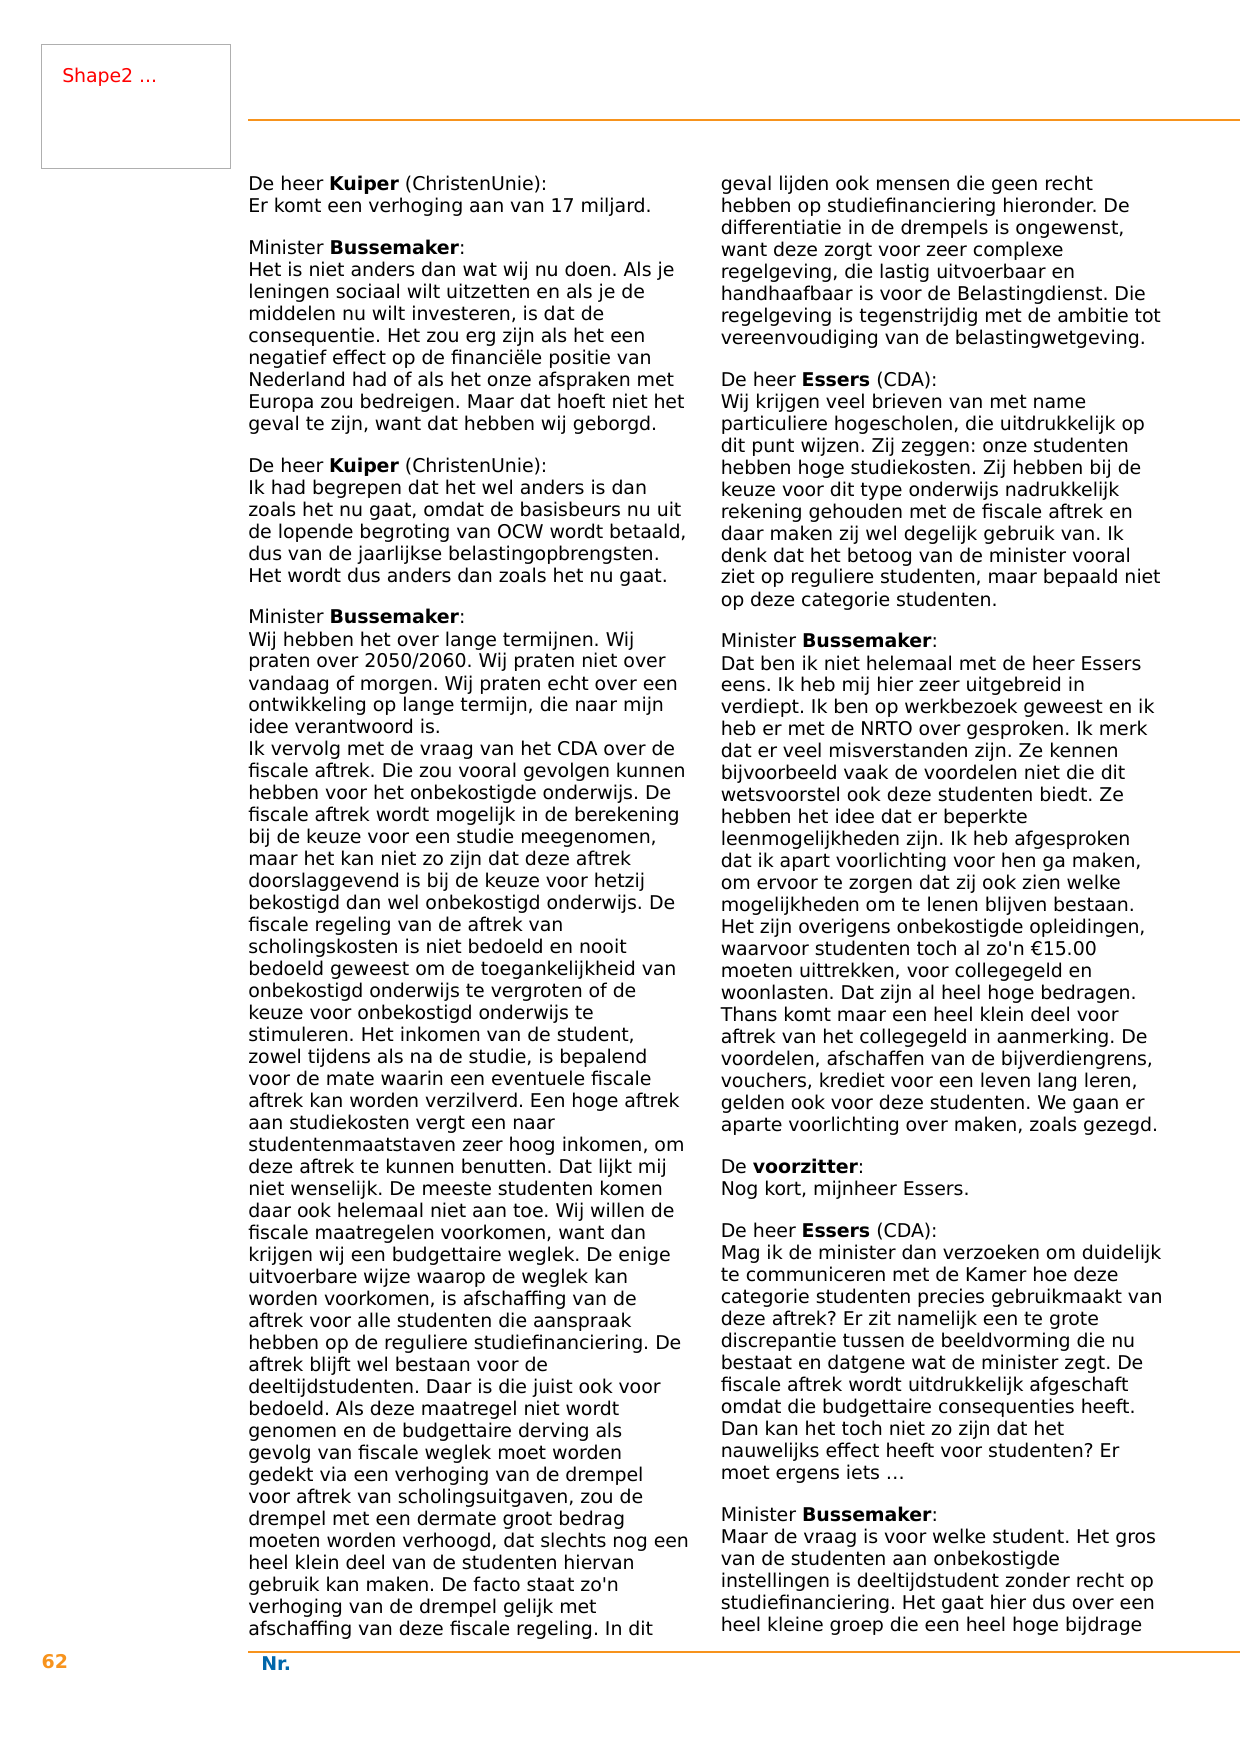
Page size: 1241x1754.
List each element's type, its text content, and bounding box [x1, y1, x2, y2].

text Ik vervolg met de vraag van het CDA over de fiscale aftrek. Die zou vooral gevolgen kunnen hebben voor het onbekostigde onderwijs. De fiscale aftrek wordt mogelijk in de berekening bij de keuze voor een studie meegenomen, maar het kan niet zo zijn dat deze aftrek doorslaggevend is bij de keuze voor hetzij bekostigd dan wel onbekostigd onderwijs. De fiscale regeling van de aftrek van scholingskosten is niet bedoeld en nooit bedoeld geweest om de toegankelijkheid van onbekostigd onderwijs te vergroten of de keuze voor onbekostigd onderwijs te stimuleren. Het inkomen van de student, zowel tijdens als na de studie, is bepalend voor de mate waarin een eventuele fiscale aftrek kan worden verzilverd. Een hoge aftrek aan studiekosten vergt een naar studentenmaatstaven zeer hoog inkomen, om deze aftrek te kunnen benutten. Dat lijkt mij niet wenselijk. De meeste studenten komen daar ook helemaal niet aan toe. Wij willen de fiscale maatregelen voorkomen, want dan krijgen wij een budgettaire weglek. De enige uitvoerbare wijze waarop de weglek kan worden voorkomen, is afschaffing van de aftrek voor alle studenten die aanspraak hebben op de reguliere studiefinanciering. De aftrek blijft wel bestaan voor de deeltijdstudenten. Daar is die juist ook voor bedoeld. Als deze maatregel niet wordt genomen en de budgettaire derving als gevolg van fiscale weglek moet worden gedekt via een verhoging van de drempel voor aftrek van scholingsuitgaven, zou de drempel met een dermate groot bedrag moeten worden verhoogd, dat slechts nog een heel klein deel van de studenten hiervan gebruik kan maken. De facto staat zo'n verhoging van de drempel gelijk met afschaffing van deze fiscale regeling. In dit [248, 738, 691, 1639]
text Wij hebben het over lange termijnen. Wij praten over 2050/2060. Wij praten niet over vandaag of morgen. Wij praten echt over een ontwikkeling op lange termijn, die naar mijn idee verantwoord is. [248, 628, 691, 738]
text Maar de vraag is voor welke student. Het gros van de studenten aan onbekostigde instellingen is deeltijdstudent zonder recht op studiefinanciering. Het gaat hier dus over een heel kleine groep die een heel hoge bijdrage [721, 1526, 1163, 1636]
text De voorzitter: [721, 1156, 1163, 1178]
text Er komt een verhoging aan van 17 miljard. [248, 195, 691, 217]
text Wij krijgen veel brieven van met name particuliere hogescholen, die uitdrukkelijk op dit punt wijzen. Zij zeggen: onze studenten hebben hoge studiekosten. Zij hebben bij de keuze voor dit type onderwijs nadrukkelijk rekening gehouden met de fiscale aftrek en daar maken zij wel degelijk gebruik van. Ik denk dat het betoog van de minister vooral ziet op reguliere studenten, maar bepaald niet op deze categorie studenten. [721, 391, 1163, 610]
text De heer Kuiper (ChristenUnie): [248, 454, 691, 477]
text De heer Kuiper (ChristenUnie): [248, 173, 691, 195]
text Het is niet anders dan wat wij nu doen. Als je leningen sociaal wilt uitzetten en als je de middelen nu wilt investeren, is dat de consequentie. Het zou erg zijn als het een negatief effect op de financiële positie van Nederland had of als het onze afspraken met Europa zou bedreigen. Maar dat hoeft niet het geval te zijn, want dat hebben wij geborgd. [248, 259, 691, 434]
text Minister Bussemaker: [721, 1504, 1163, 1526]
text Minister Bussemaker: [248, 237, 691, 259]
text Minister Bussemaker: [721, 630, 1163, 652]
text Ik had begrepen dat het wel anders is dan zoals het nu gaat, omdat de basisbeurs nu uit de lopende begroting van OCW wordt betaald, dus van de jaarlijkse belastingopbrengsten. Het wordt dus anders dan zoals het nu gaat. [248, 477, 691, 586]
text Mag ik de minister dan verzoeken om duidelijk te communiceren met de Kamer hoe deze categorie studenten precies gebruikmaakt van deze aftrek? Er zit namelijk een te grote discrepantie tussen de beeldvorming die nu bestaat en datgene wat de minister zegt. De fiscale aftrek wordt uitdrukkelijk afgeschaft omdat die budgettaire consequenties heeft. Dan kan het toch niet zo zijn dat het nauwelijks effect heeft voor studenten? Er moet ergens iets … [721, 1242, 1163, 1484]
text Dat ben ik niet helemaal met de heer Essers eens. Ik heb mij hier zeer uitgebreid in verdiept. Ik ben op werkbezoek geweest en ik heb er met de NRTO over gesproken. Ik merk dat er veel misverstanden zijn. Ze kennen bijvoorbeeld vaak de voordelen niet die dit wetsvoorstel ook deze studenten biedt. Ze hebben het idee dat er beperkte leenmogelijkheden zijn. Ik heb afgesproken dat ik apart voorlichting voor hen ga maken, om ervoor te zorgen dat zij ook zien welke mogelijkheden om te lenen blijven bestaan. [721, 652, 1163, 916]
text Minister Bussemaker: [248, 606, 691, 628]
text geval lijden ook mensen die geen recht hebben op studiefinanciering hieronder. De differentiatie in de drempels is ongewenst, want deze zorgt voor zeer complexe regelgeving, die lastig uitvoerbaar en handhaafbaar is voor de Belastingdienst. Die regelgeving is tegenstrijdig met de ambitie tot vereenvoudiging van de belastingwetgeving. [721, 173, 1163, 349]
text De heer Essers (CDA): [721, 369, 1163, 391]
text De heer Essers (CDA): [721, 1220, 1163, 1242]
text Het zijn overigens onbekostigde opleidingen, waarvoor studenten toch al zo'n €15.00 moeten uittrekken, voor collegegeld en woonlasten. Dat zijn al heel hoge bedragen. Thans komt maar een heel klein deel voor aftrek van het collegegeld in aanmerking. De voordelen, afschaffen van de bijverdiengrens, vouchers, krediet voor een leven lang leren, gelden ook voor deze studenten. We gaan er aparte voorlichting over maken, zoals gezegd. [721, 916, 1163, 1136]
text Nog kort, mijnheer Essers. [721, 1178, 1163, 1200]
